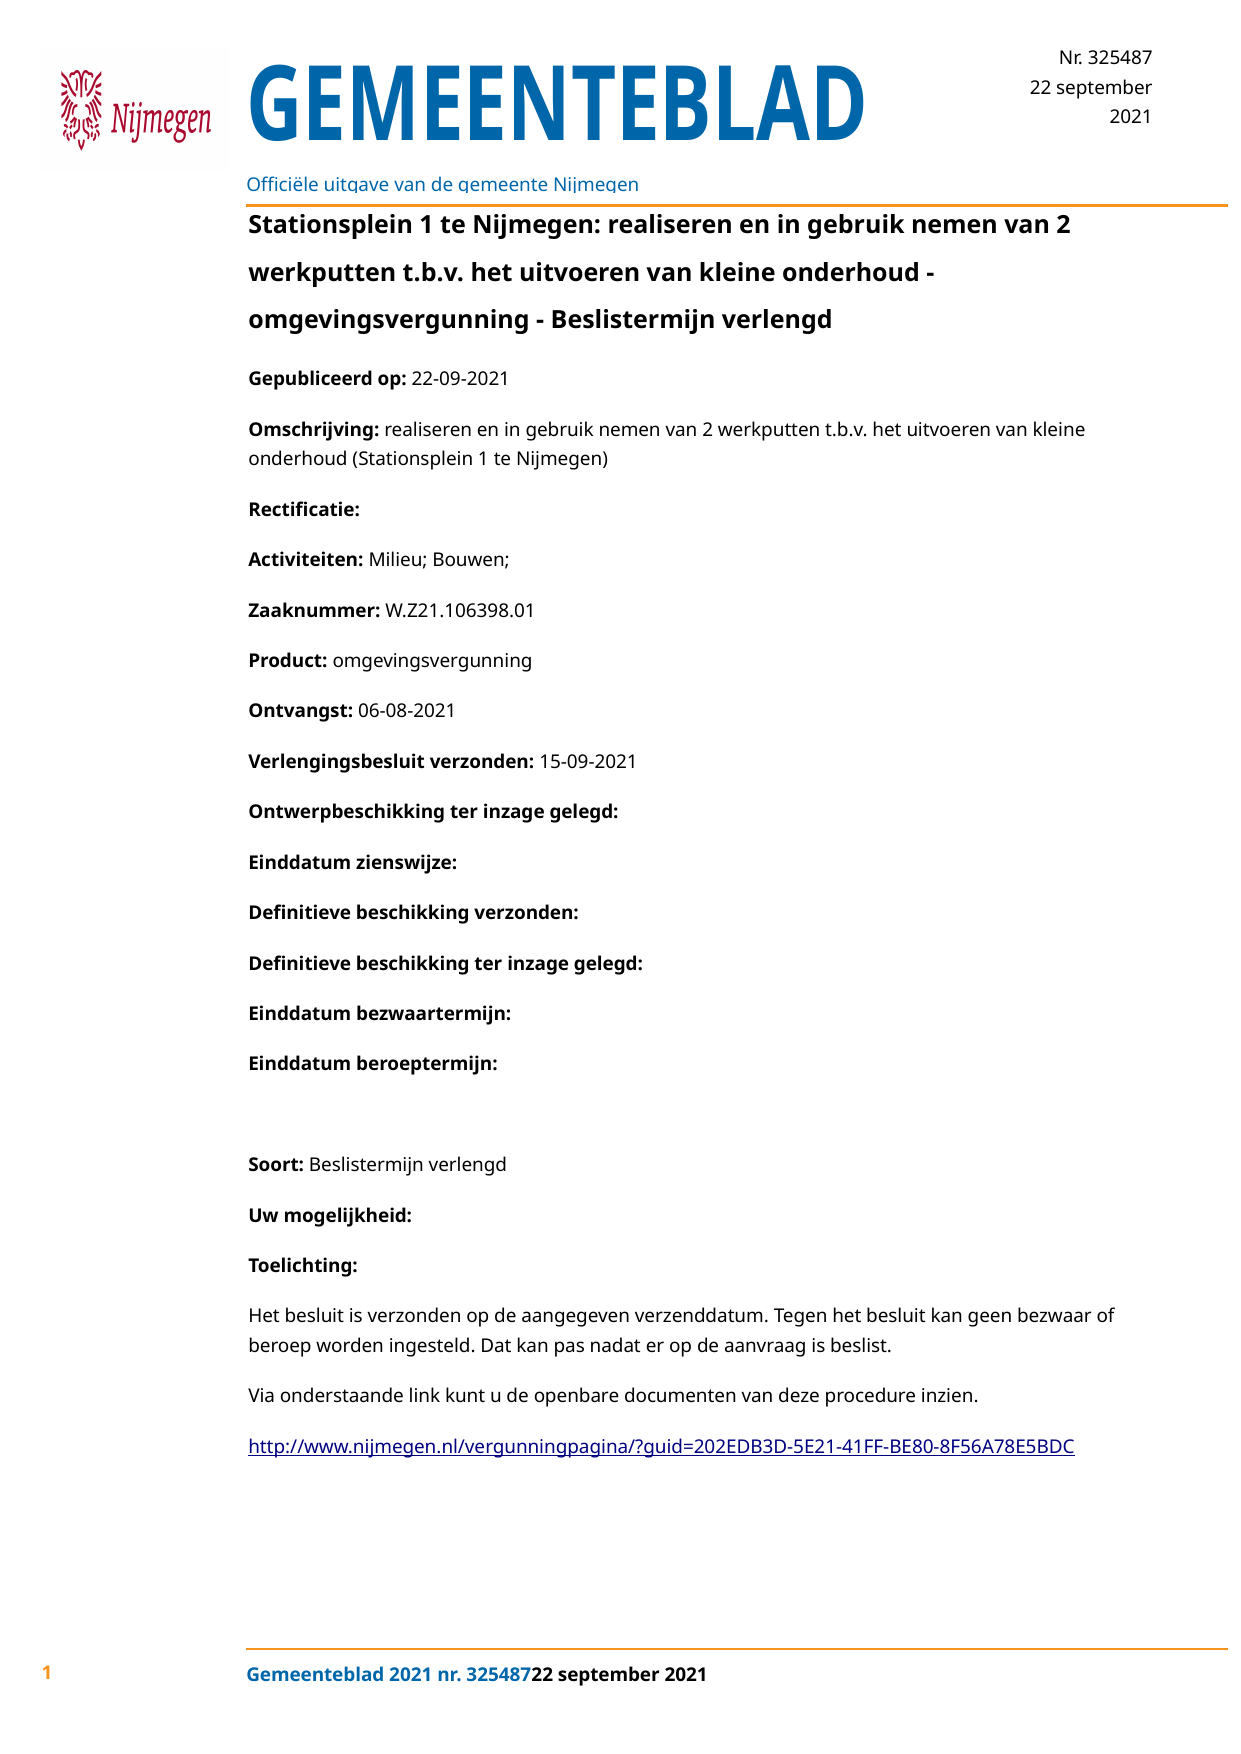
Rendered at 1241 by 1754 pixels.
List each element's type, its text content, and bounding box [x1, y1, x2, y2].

text Uw mogelijkheid: [248, 1202, 1152, 1227]
text Via onderstaande link kunt u de openbare documenten van deze procedure inzien. [248, 1383, 1152, 1408]
text Stationsplein 1 te Nijmegen: realiseren en in gebruik nemen van 2 werkputten t.b.v. het uitvoeren van kleine onderhoud - omgevingsvergunning - Beslistermijn verlengd [248, 207, 1152, 336]
text Verlengingsbesluit verzonden: 15-09-2021 [248, 748, 1152, 774]
text Toelichting: [248, 1252, 1152, 1278]
text http://www.nijmegen.nl/vergunningpagina/?guid=202EDB3D-5E21-41FF-BE80-8F56A78E5BDC [248, 1433, 1152, 1459]
text Soort: Beslistermijn verlengd [248, 1151, 1152, 1177]
text Ontvangst: 06-08-2021 [248, 698, 1152, 723]
text Zaaknummer: W.Z21.106398.01 [248, 597, 1152, 622]
text Product: omgevingsvergunning [248, 647, 1152, 673]
text Omschrijving: realiseren en in gebruik nemen van 2 werkputten t.b.v. het uitvoeren van kleine onderhoud (Stationsplein 1 te Nijmegen) [248, 416, 1152, 471]
text Activiteiten: Milieu; Bouwen; [248, 546, 1152, 572]
text Gepubliceerd op: 22-09-2021 [248, 366, 1152, 391]
text Het besluit is verzonden op de aangegeven verzenddatum. Tegen het besluit kan geen bezwaar of beroep worden ingesteld. Dat kan pas nadat er op de aanvraag is beslist. [248, 1303, 1152, 1358]
text Einddatum zienswijze: [248, 849, 1152, 874]
text Definitieve beschikking verzonden: [248, 899, 1152, 925]
picture [41, 47, 231, 172]
text Einddatum bezwaartermijn: [248, 1000, 1152, 1026]
text Ontwerpbeschikking ter inzage gelegd: [248, 798, 1152, 824]
text Einddatum beroeptermijn: [248, 1051, 1152, 1076]
text Definitieve beschikking ter inzage gelegd: [248, 950, 1152, 975]
text Rectificatie: [248, 496, 1152, 522]
